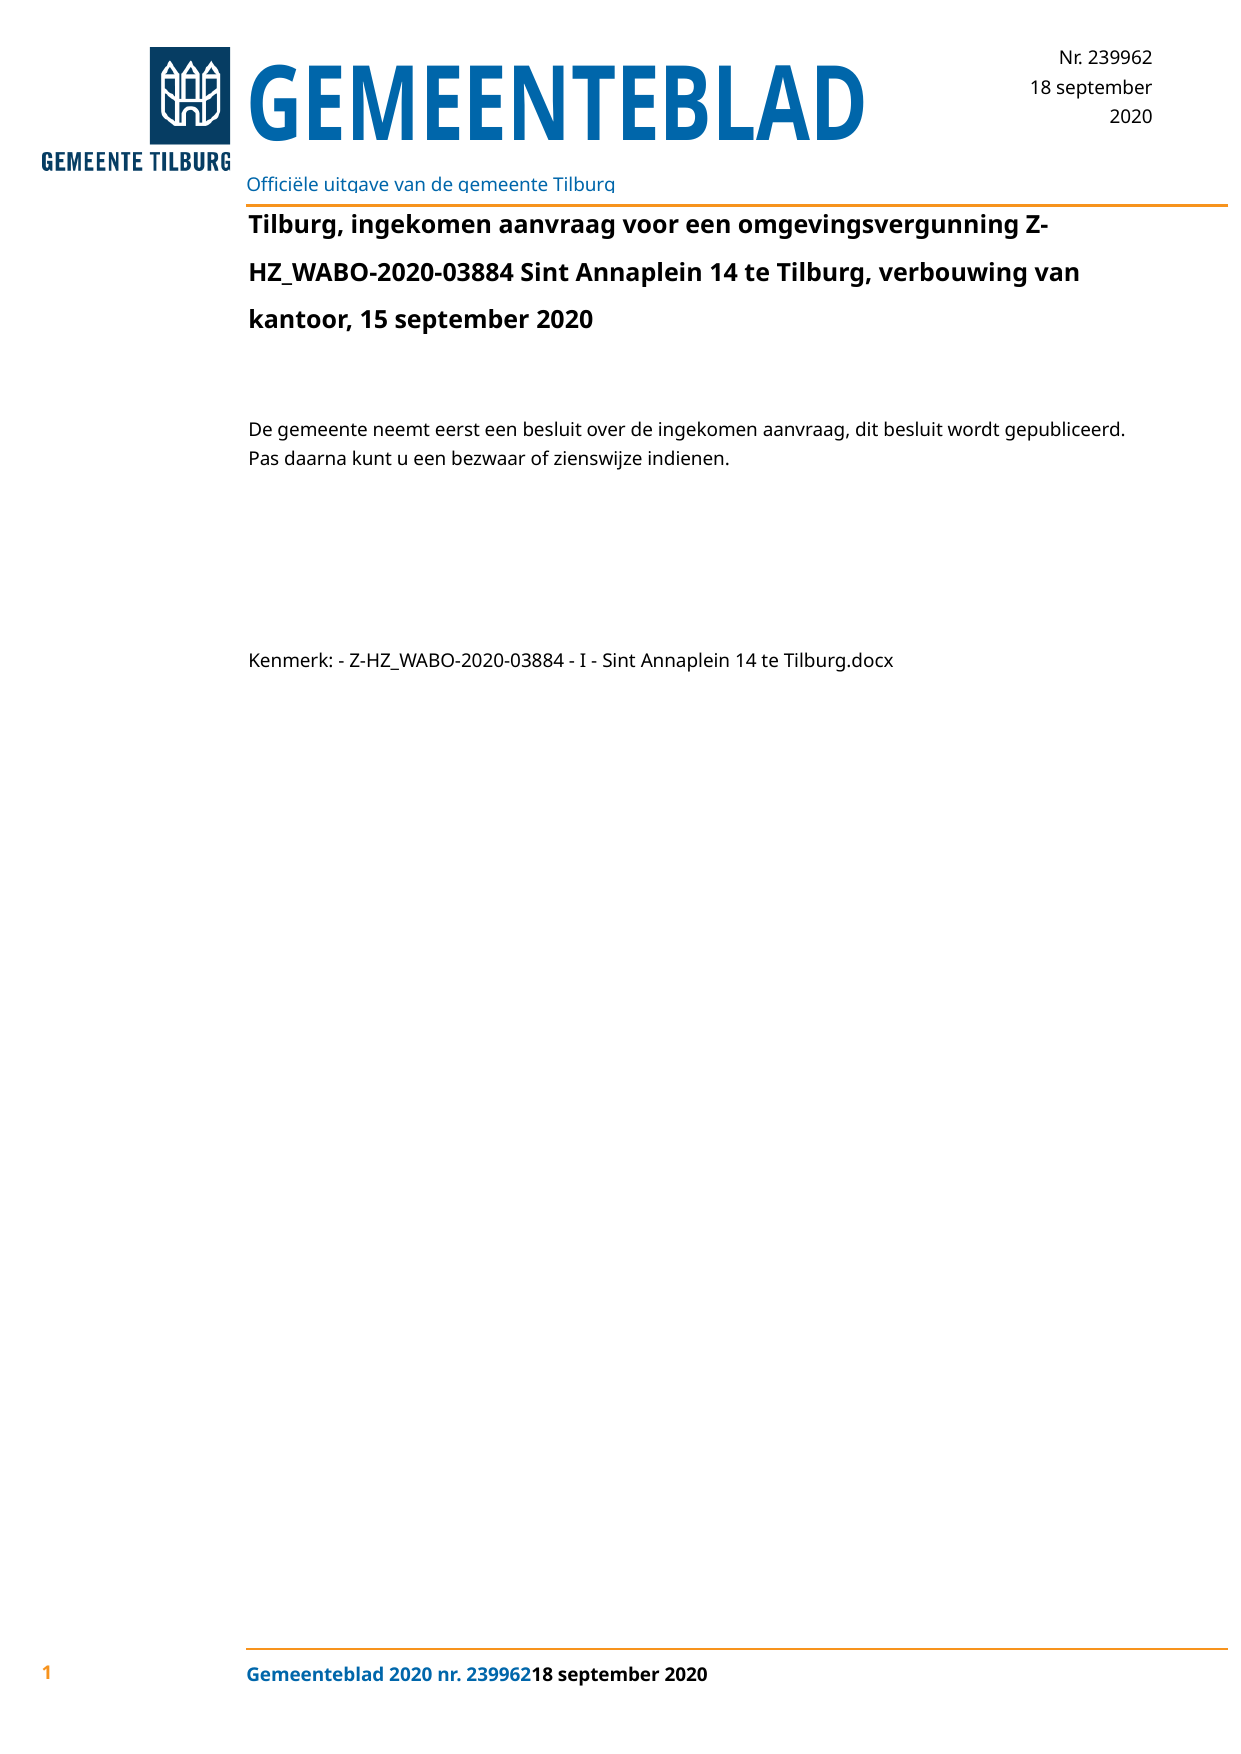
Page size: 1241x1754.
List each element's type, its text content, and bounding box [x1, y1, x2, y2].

text De gemeente neemt eerst een besluit over de ingekomen aanvraag, dit besluit wordt gepubliceerd. Pas daarna kunt u een bezwaar of zienswijze indienen. [248, 416, 1152, 471]
picture [41, 47, 231, 172]
text Tilburg, ingekomen aanvraag voor een omgevingsvergunning Z-HZ_WABO-2020-03884 Sint Annaplein 14 te Tilburg, verbouwing van kantoor, 15 september 2020 [248, 207, 1152, 336]
text Kenmerk: - Z-HZ_WABO-2020-03884 - I - Sint Annaplein 14 te Tilburg.docx [248, 647, 1152, 673]
